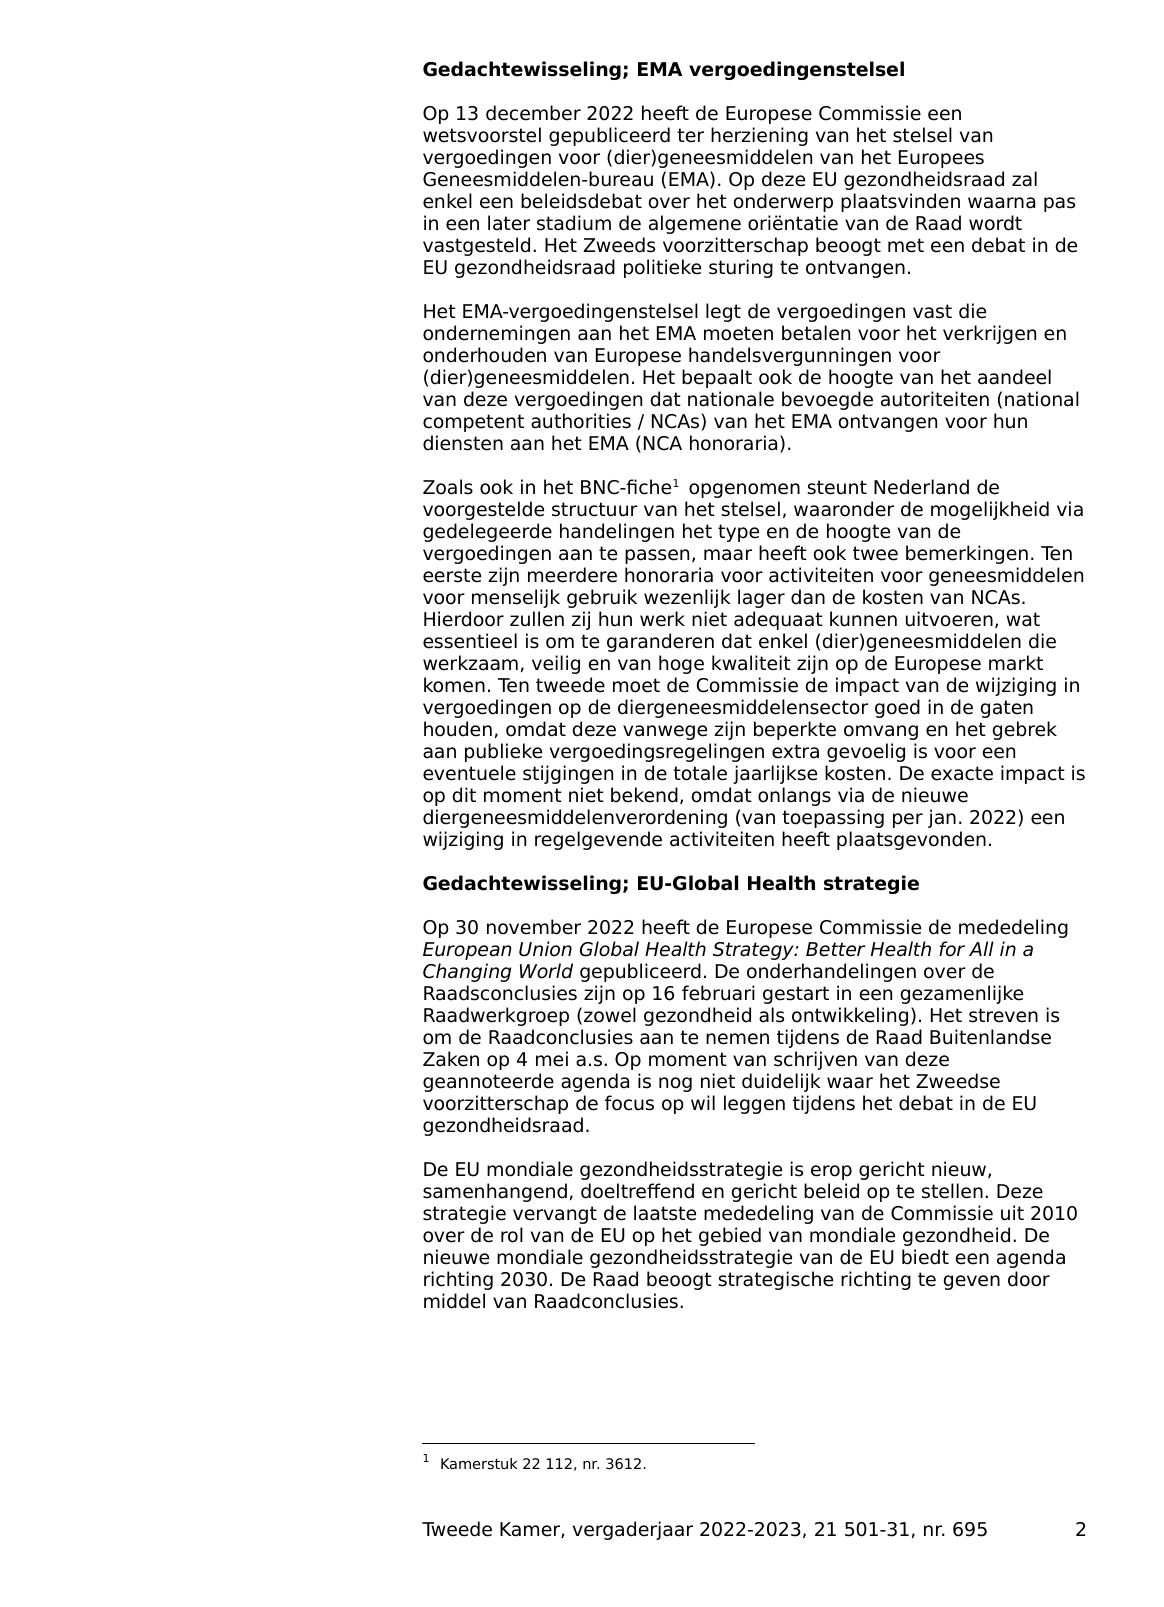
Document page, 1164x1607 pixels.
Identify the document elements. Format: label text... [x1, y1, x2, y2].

text Kamerstuk 22 112, nr. 3612. [422, 1452, 1087, 1474]
text Het EMA-vergoedingenstelsel legt de vergoedingen vast die ondernemingen aan het EMA moeten betalen voor het verkrijgen en onderhouden van Europese handelsvergunningen voor (dier)geneesmiddelen. Het bepaalt ook de hoogte van het aandeel van deze vergoedingen dat nationale bevoegde autoriteiten (national competent authorities / NCAs) van het EMA ontvangen voor hun diensten aan het EMA (NCA honoraria). [422, 301, 1087, 455]
text Op 13 december 2022 heeft de Europese Commissie een wetsvoorstel gepubliceerd ter herziening van het stelsel van vergoedingen voor (dier)geneesmiddelen van het Europees Geneesmiddelen-bureau (EMA). Op deze EU gezondheidsraad zal enkel een beleidsdebat over het onderwerp plaatsvinden waarna pas in een later stadium de algemene oriëntatie van de Raad wordt vastgesteld. Het Zweeds voorzitterschap beoogt met een debat in de EU gezondheidsraad politieke sturing te ontvangen. [422, 103, 1087, 279]
text Zoals ook in het BNC-fiche opgenomen steunt Nederland de voorgestelde structuur van het stelsel, waaronder de mogelijkheid via gedelegeerde handelingen het type en de hoogte van de vergoedingen aan te passen, maar heeft ook twee bemerkingen. Ten eerste zijn meerdere honoraria voor activiteiten voor geneesmiddelen voor menselijk gebruik wezenlijk lager dan de kosten van NCAs. Hierdoor zullen zij hun werk niet adequaat kunnen uitvoeren, wat essentieel is om te garanderen dat enkel (dier)geneesmiddelen die werkzaam, veilig en van hoge kwaliteit zijn op de Europese markt komen. Ten tweede moet de Commissie de impact van de wijziging in vergoedingen op de diergeneesmiddelensector goed in de gaten houden, omdat deze vanwege zijn beperkte omvang en het gebrek aan publieke vergoedingsregelingen extra gevoelig is voor een eventuele stijgingen in de totale jaarlijkse kosten. De exacte impact is op dit moment niet bekend, omdat onlangs via de nieuwe diergeneesmiddelenverordening (van toepassing per jan. 2022) een wijziging in regelgevende activiteiten heeft plaatsgevonden. [422, 477, 1087, 851]
subtitle Gedachtewisseling; EU-Global Health strategie [422, 873, 1087, 895]
subtitle Gedachtewisseling; EMA vergoedingenstelsel [422, 59, 1087, 81]
text Op 30 november 2022 heeft de Europese Commissie de mededeling European Union Global Health Strategy: Better Health for All in a Changing World gepubliceerd. De onderhandelingen over de Raadsconclusies zijn op 16 februari gestart in een gezamenlijke Raadwerkgroep (zowel gezondheid als ontwikkeling). Het streven is om de Raadconclusies aan te nemen tijdens de Raad Buitenlandse Zaken op 4 mei a.s. Op moment van schrijven van deze geannoteerde agenda is nog niet duidelijk waar het Zweedse voorzitterschap de focus op wil leggen tijdens het debat in de EU gezondheidsraad. [422, 917, 1087, 1137]
text De EU mondiale gezondheidsstrategie is erop gericht nieuw, samenhangend, doeltreffend en gericht beleid op te stellen. Deze strategie vervangt de laatste mededeling van de Commissie uit 2010 over de rol van de EU op het gebied van mondiale gezondheid. De nieuwe mondiale gezondheidsstrategie van de EU biedt een agenda richting 2030. De Raad beoogt strategische richting te geven door middel van Raadconclusies. [422, 1159, 1087, 1313]
